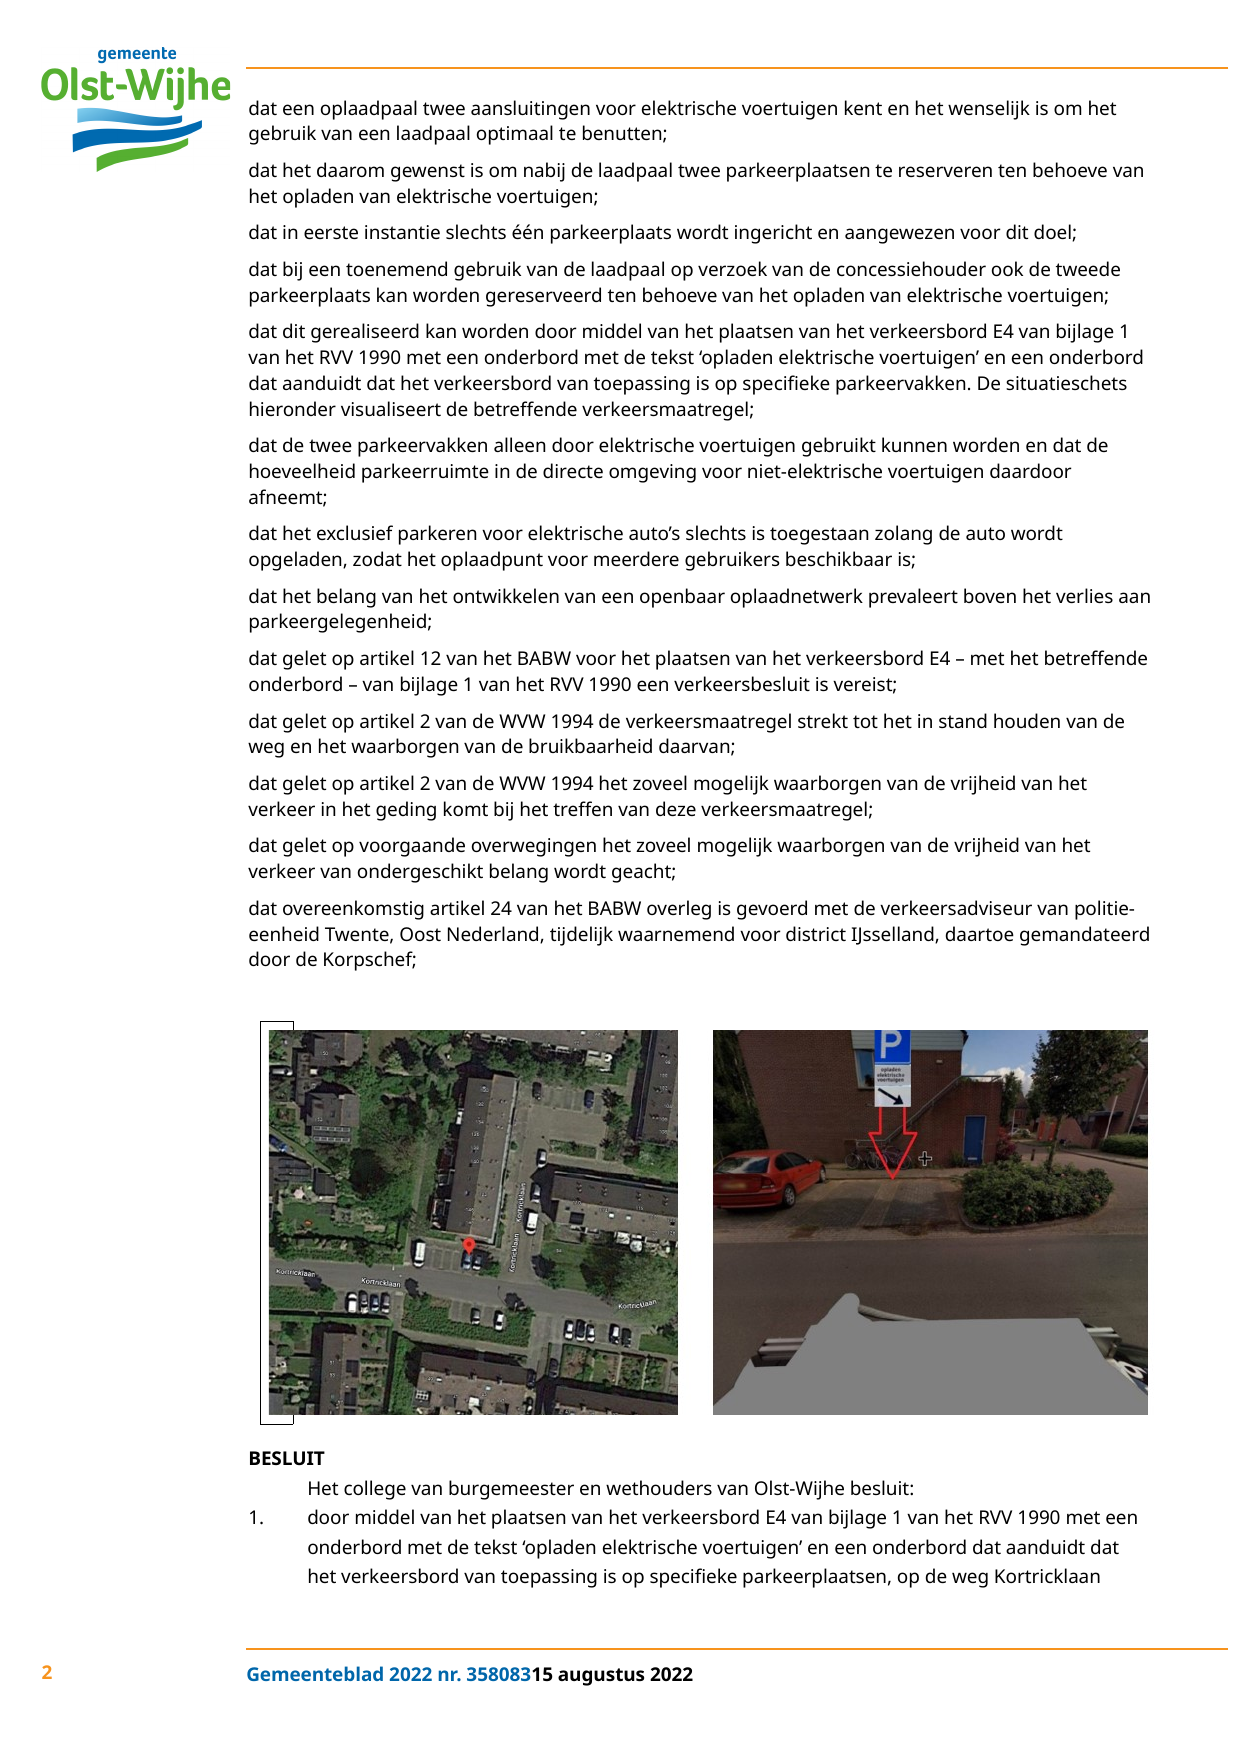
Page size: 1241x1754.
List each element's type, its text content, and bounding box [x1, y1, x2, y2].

picture [41, 47, 231, 172]
list door middel van het plaatsen van het verkeersbord E4 van bijlage 1 van het RVV 1990 met een onderbord met de tekst ‘opladen elektrische voertuigen’ en een onderbord dat aanduidt dat het verkeersbord van toepassing is op specifieke parkeerplaatsen, op de weg Kortricklaan [248, 1504, 1152, 1589]
text dat gelet op artikel 12 van het BABW voor het plaatsen van het verkeersbord E4 – met het betreffende onderbord – van bijlage 1 van het RVV 1990 een verkeersbesluit is vereist; [248, 645, 1152, 697]
text dat overeenkomstig artikel 24 van het BABW overleg is gevoerd met de verkeersadviseur van politie-eenheid Twente, Oost Nederland, tijdelijk waarnemend voor district IJsselland, daartoe gemandateerd door de Korpschef; [248, 895, 1152, 972]
text dat in eerste instantie slechts één parkeerplaats wordt ingericht en aangewezen voor dit doel; [248, 219, 1152, 245]
text dat het belang van het ontwikkelen van een openbaar oplaadnetwerk prevaleert boven het verlies aan parkeergelegenheid; [248, 583, 1152, 634]
text BESLUIT [248, 1445, 1152, 1471]
text dat gelet op artikel 2 van de WVW 1994 het zoveel mogelijk waarborgen van de vrijheid van het verkeer in het geding komt bij het treffen van deze verkeersmaatregel; [248, 770, 1152, 822]
text dat gelet op voorgaande overwegingen het zoveel mogelijk waarborgen van de vrijheid van het verkeer van ondergeschikt belang wordt geacht; [248, 833, 1152, 884]
text dat bij een toenemend gebruik van de laadpaal op verzoek van de concessiehouder ook de tweede parkeerplaats kan worden gereserveerd ten behoeve van het opladen van elektrische voertuigen; [248, 256, 1152, 308]
text dat de twee parkeervakken alleen door elektrische voertuigen gebruikt kunnen worden en dat de hoeveelheid parkeerruimte in de directe omgeving voor niet-elektrische voertuigen daardoor afneemt; [248, 432, 1152, 510]
text dat een oplaadpaal twee aansluitingen voor elektrische voertuigen kent en het wenselijk is om het gebruik van een laadpaal optimaal te benutten; [248, 95, 1152, 146]
text dat het exclusief parkeren voor elektrische auto’s slechts is toegestaan zolang de auto wordt opgeladen, zodat het oplaadpunt voor meerdere gebruikers beschikbaar is; [248, 521, 1152, 572]
text dat het daarom gewenst is om nabij de laadpaal twee parkeerplaatsen te reserveren ten behoeve van het opladen van elektrische voertuigen; [248, 157, 1152, 209]
text dat dit gerealiseerd kan worden door middel van het plaatsen van het verkeersbord E4 van bijlage 1 van het RVV 1990 met een onderbord met de tekst ‘opladen elektrische voertuigen’ en een onderbord dat aanduidt dat het verkeersbord van toepassing is op specifieke parkeervakken. De situatieschets hieronder visualiseert de betreffende verkeersmaatregel; [248, 319, 1152, 422]
list Het college van burgemeester en wethouders van Olst-Wijhe besluit: [248, 1475, 1152, 1501]
text dat gelet op artikel 2 van de WVW 1994 de verkeersmaatregel strekt tot het in stand houden van de weg en het waarborgen van de bruikbaarheid daarvan; [248, 708, 1152, 759]
picture [268, 1030, 1155, 1415]
